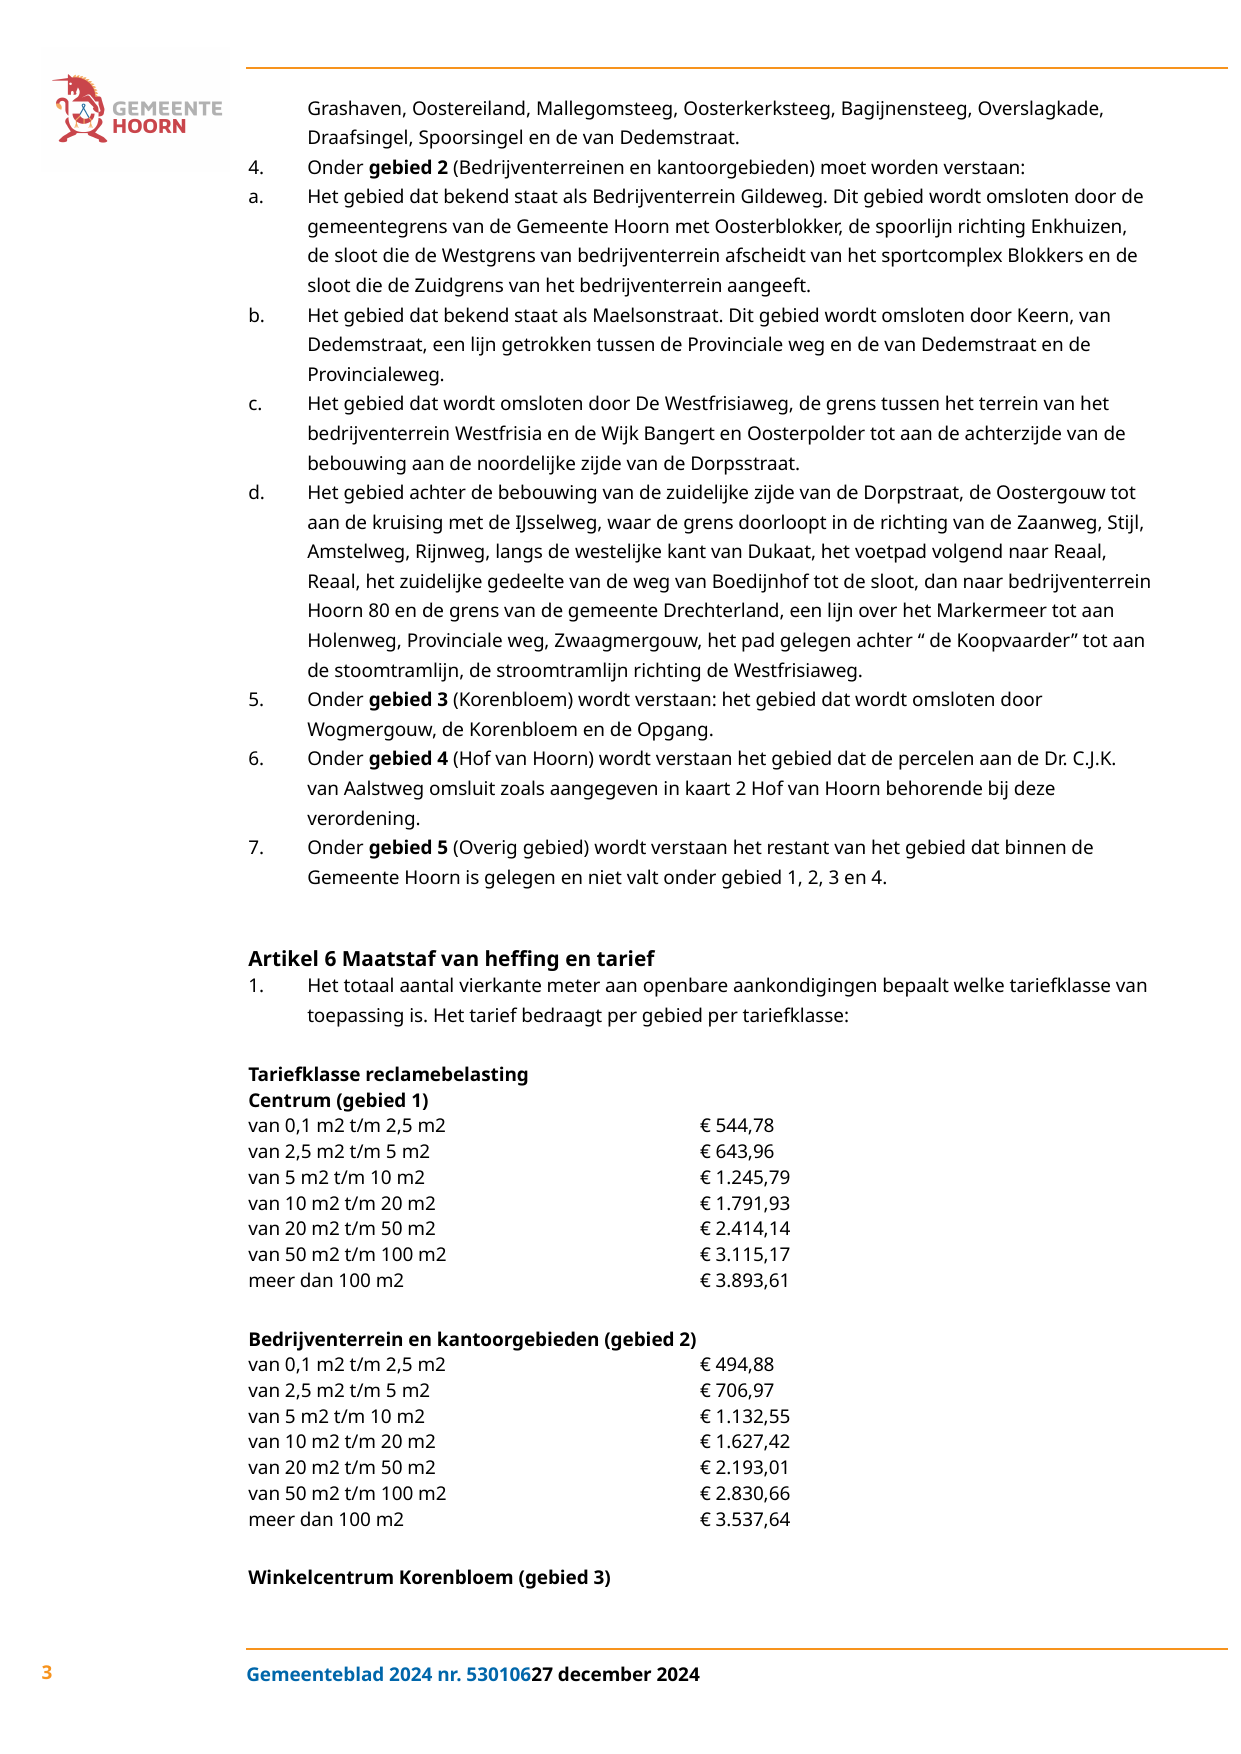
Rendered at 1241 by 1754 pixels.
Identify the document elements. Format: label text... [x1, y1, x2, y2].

table_cell meer dan 100 m2 [248, 1267, 700, 1293]
list Het gebied dat bekend staat als Maelsonstraat. Dit gebied wordt omsloten door Keern, van Dedemstraat, een lijn getrokken tussen de Provinciale weg en de van Dedemstraat en de Provincialeweg. [248, 302, 1152, 387]
table_cell € 706,97 [700, 1377, 1152, 1403]
table_cell van 50 m2 t/m 100 m2 [248, 1241, 700, 1267]
table_cell Centrum (gebied 1) [248, 1087, 700, 1113]
list Het gebied achter de bebouwing van de zuidelijke zijde van de Dorpstraat, de Oostergouw tot aan de kruising met de IJsselweg, waar de grens doorloopt in de richting van de Zaanweg, Stijl, Amstelweg, Rijnweg, langs de westelijke kant van Dukaat, het voetpad volgend naar Reaal, Reaal, het zuidelijke gedeelte van de weg van Boedijnhof tot de sloot, dan naar bedrijventerrein Hoorn 80 en de grens van de gemeente Drechterland, een lijn over het Markermeer tot aan Holenweg, Provinciale weg, Zwaagmergouw, het pad gelegen achter “ de Koopvaarder” tot aan de stoomtramlijn, de stroomtramlijn richting de Westfrisiaweg. [248, 479, 1152, 683]
list Het totaal aantal vierkante meter aan openbare aankondigingen bepaalt welke tariefklasse van toepassing is. Het tarief bedraagt per gebied per tariefklasse: [248, 972, 1152, 1028]
table_cell € 643,96 [700, 1139, 1152, 1164]
table_cell meer dan 100 m2 [248, 1506, 700, 1532]
table_cell € 2.830,66 [700, 1480, 1152, 1506]
list Grashaven, Oostereiland, Mallegomsteeg, Oosterkerksteeg, Bagijnensteeg, Overslagkade, Draafsingel, Spoorsingel en de van Dedemstraat. [248, 95, 1152, 150]
table_header Winkelcentrum Korenbloem (gebied 3) [248, 1565, 700, 1590]
table_cell van 0,1 m2 t/m 2,5 m2 [248, 1351, 700, 1377]
list Het gebied dat bekend staat als Bedrijventerrein Gildeweg. Dit gebied wordt omsloten door de gemeentegrens van de Gemeente Hoorn met Oosterblokker, de spoorlijn richting Enkhuizen, de sloot die de Westgrens van bedrijventerrein afscheidt van het sportcomplex Blokkers en de sloot die de Zuidgrens van het bedrijventerrein aangeeft. [248, 183, 1152, 298]
table_header [700, 1061, 1152, 1087]
table_cell van 20 m2 t/m 50 m2 [248, 1216, 700, 1241]
table_cell € 544,78 [700, 1113, 1152, 1138]
table_cell € 3.115,17 [700, 1241, 1152, 1267]
table_cell van 20 m2 t/m 50 m2 [248, 1454, 700, 1480]
table_cell € 3.537,64 [700, 1506, 1152, 1532]
table_cell van 2,5 m2 t/m 5 m2 [248, 1139, 700, 1164]
table_cell van 10 m2 t/m 20 m2 [248, 1429, 700, 1454]
table_cell € 1.791,93 [700, 1190, 1152, 1216]
list Het gebied dat wordt omsloten door De Westfrisiaweg, de grens tussen het terrein van het bedrijventerrein Westfrisia en de Wijk Bangert en Oosterpolder tot aan de achterzijde van de bebouwing aan de noordelijke zijde van de Dorpsstraat. [248, 391, 1152, 476]
table_cell van 50 m2 t/m 100 m2 [248, 1480, 700, 1506]
table_cell van 5 m2 t/m 10 m2 [248, 1403, 700, 1429]
table_header [700, 1565, 1152, 1590]
table_cell van 2,5 m2 t/m 5 m2 [248, 1377, 700, 1403]
table_cell € 1.245,79 [700, 1164, 1152, 1190]
table_cell € 1.132,55 [700, 1403, 1152, 1429]
list Onder gebied 4 (Hof van Hoorn) wordt verstaan het gebied dat de percelen aan de Dr. C.J.K. van Aalstweg omsluit zoals aangegeven in kaart 2 Hof van Hoorn behorende bij deze verordening. [248, 746, 1152, 831]
table_cell € 494,88 [700, 1351, 1152, 1377]
table_header Bedrijventerrein en kantoorgebieden (gebied 2) [248, 1326, 700, 1351]
list Onder gebied 2 (Bedrijventerreinen en kantoorgebieden) moet worden verstaan: [248, 154, 1152, 180]
table_header [700, 1326, 1152, 1351]
table_cell van 5 m2 t/m 10 m2 [248, 1164, 700, 1190]
table_cell [700, 1087, 1152, 1113]
list Onder gebied 3 (Korenbloem) wordt verstaan: het gebied dat wordt omsloten door Wogmergouw, de Korenbloem en de Opgang. [248, 686, 1152, 742]
table_cell € 3.893,61 [700, 1267, 1152, 1293]
text Artikel 6 Maatstaf van heffing en tarief [248, 944, 1152, 972]
picture [41, 47, 231, 172]
table_header Tariefklasse reclamebelasting [248, 1061, 700, 1087]
table_cell € 1.627,42 [700, 1429, 1152, 1454]
table_cell van 0,1 m2 t/m 2,5 m2 [248, 1113, 700, 1138]
table_cell € 2.414,14 [700, 1216, 1152, 1241]
list Onder gebied 5 (Overig gebied) wordt verstaan het restant van het gebied dat binnen de Gemeente Hoorn is gelegen en niet valt onder gebied 1, 2, 3 en 4. [248, 834, 1152, 890]
table_cell € 2.193,01 [700, 1454, 1152, 1480]
table_cell van 10 m2 t/m 20 m2 [248, 1190, 700, 1216]
